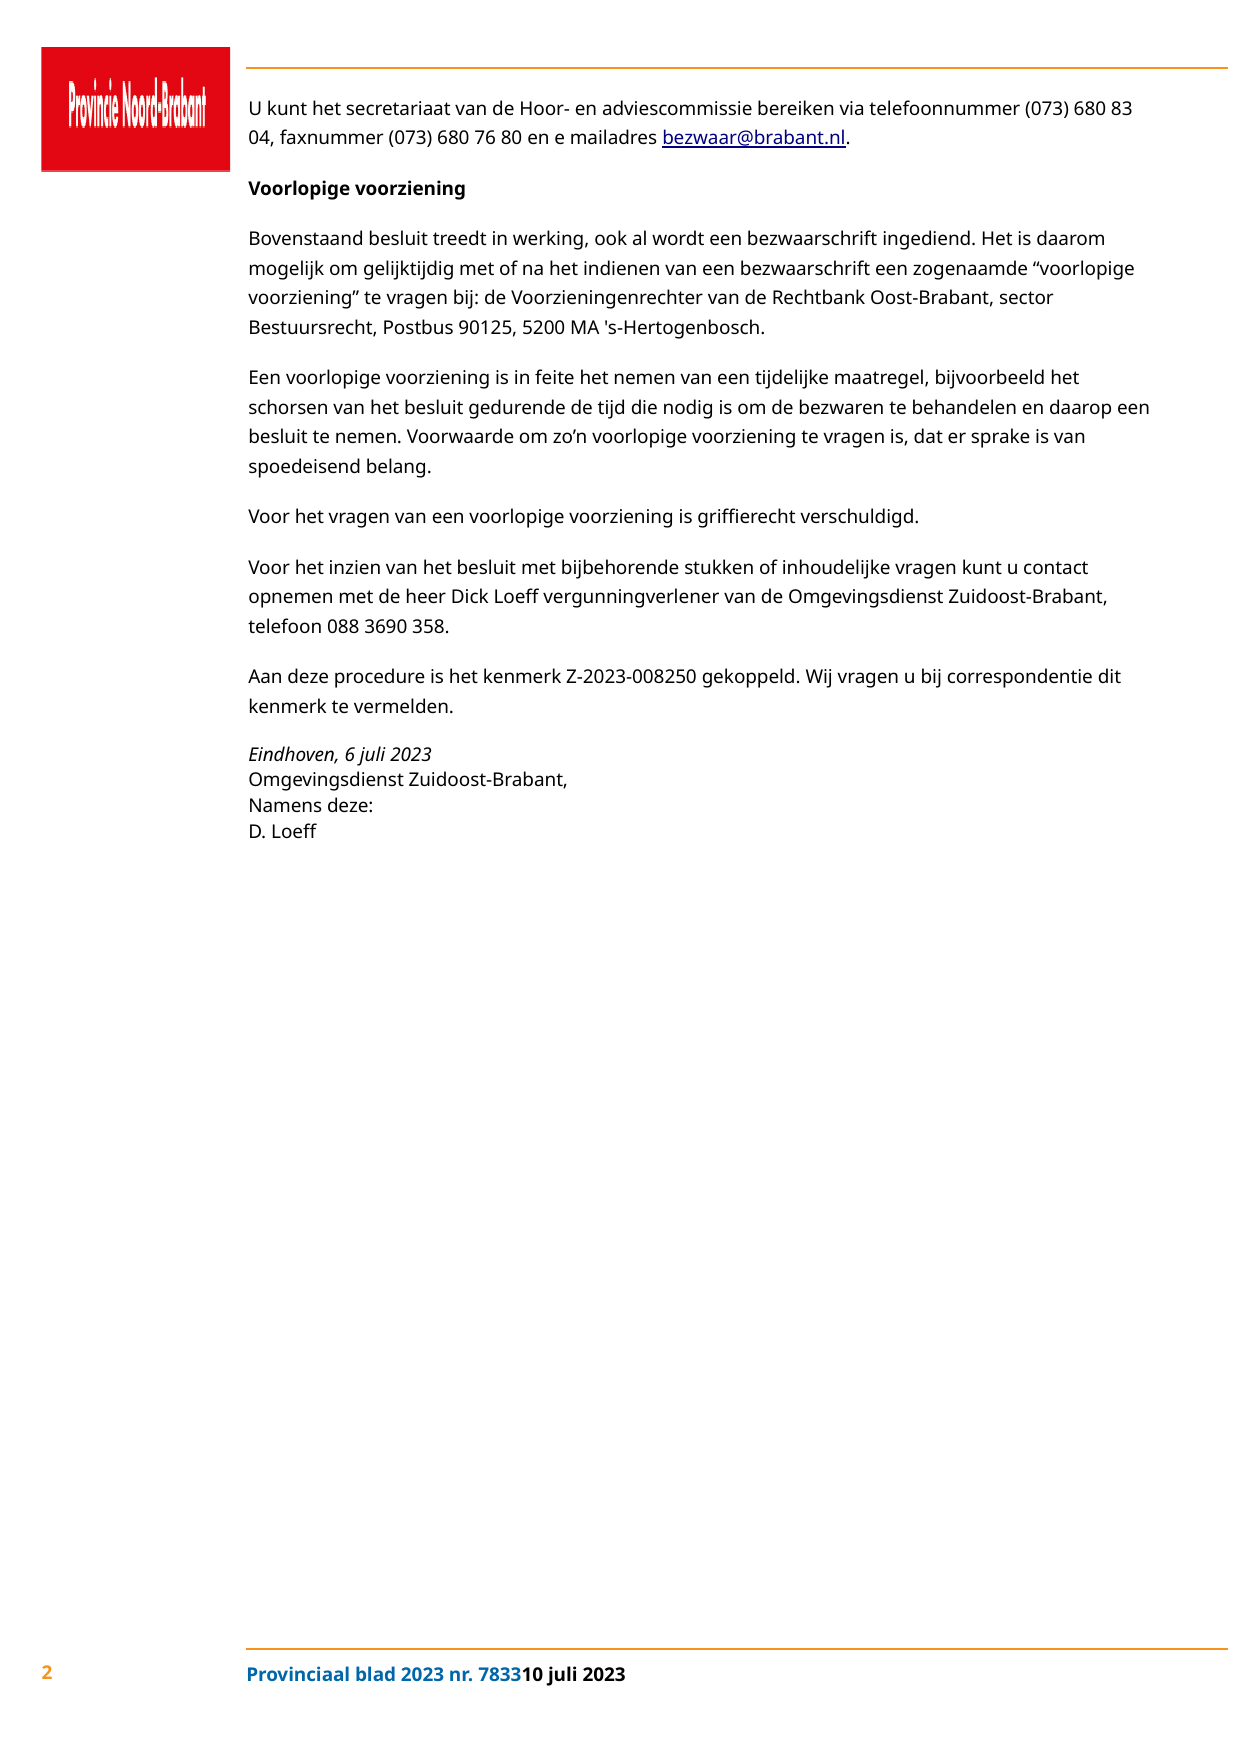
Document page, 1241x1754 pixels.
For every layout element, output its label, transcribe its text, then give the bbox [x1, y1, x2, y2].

picture [41, 47, 231, 172]
text Omgevingsdienst Zuidoost-Brabant, [248, 767, 1152, 792]
text Voor het vragen van een voorlopige voorziening is griffierecht verschuldigd. [248, 503, 1152, 529]
text Voor het inzien van het besluit met bijbehorende stukken of inhoudelijke vragen kunt u contact opnemen met de heer Dick Loeff vergunningverlener van de Omgevingsdienst Zuidoost-Brabant, telefoon 088 3690 358. [248, 554, 1152, 639]
text Een voorlopige voorziening is in feite het nemen van een tijdelijke maatregel, bijvoorbeeld het schorsen van het besluit gedurende de tijd die nodig is om de bezwaren te behandelen en daarop een besluit te nemen. Voorwaarde om zo’n voorlopige voorziening te vragen is, dat er sprake is van spoedeisend belang. [248, 364, 1152, 479]
text Aan deze procedure is het kenmerk Z-2023-008250 gekoppeld. Wij vragen u bij correspondentie dit kenmerk te vermelden. [248, 663, 1152, 719]
text U kunt het secretariaat van de Hoor- en adviescommissie bereiken via telefoonnummer (073) 680 83 04, faxnummer (073) 680 76 80 en e mailadres bezwaar@brabant.nl. [248, 95, 1152, 150]
text D. Loeff [248, 818, 1152, 844]
text Bovenstaand besluit treedt in werking, ook al wordt een bezwaarschrift ingediend. Het is daarom mogelijk om gelijktijdig met of na het indienen van een bezwaarschrift een zogenaamde “voorlopige voorziening” te vragen bij: de Voorzieningenrechter van de Rechtbank Oost-Brabant, sector Bestuursrecht, Postbus 90125, 5200 MA 's‑Hertogenbosch. [248, 225, 1152, 340]
text Voorlopige voorziening [248, 175, 1152, 201]
text Eindhoven, 6 juli 2023 [248, 741, 1152, 767]
text Namens deze: [248, 792, 1152, 818]
